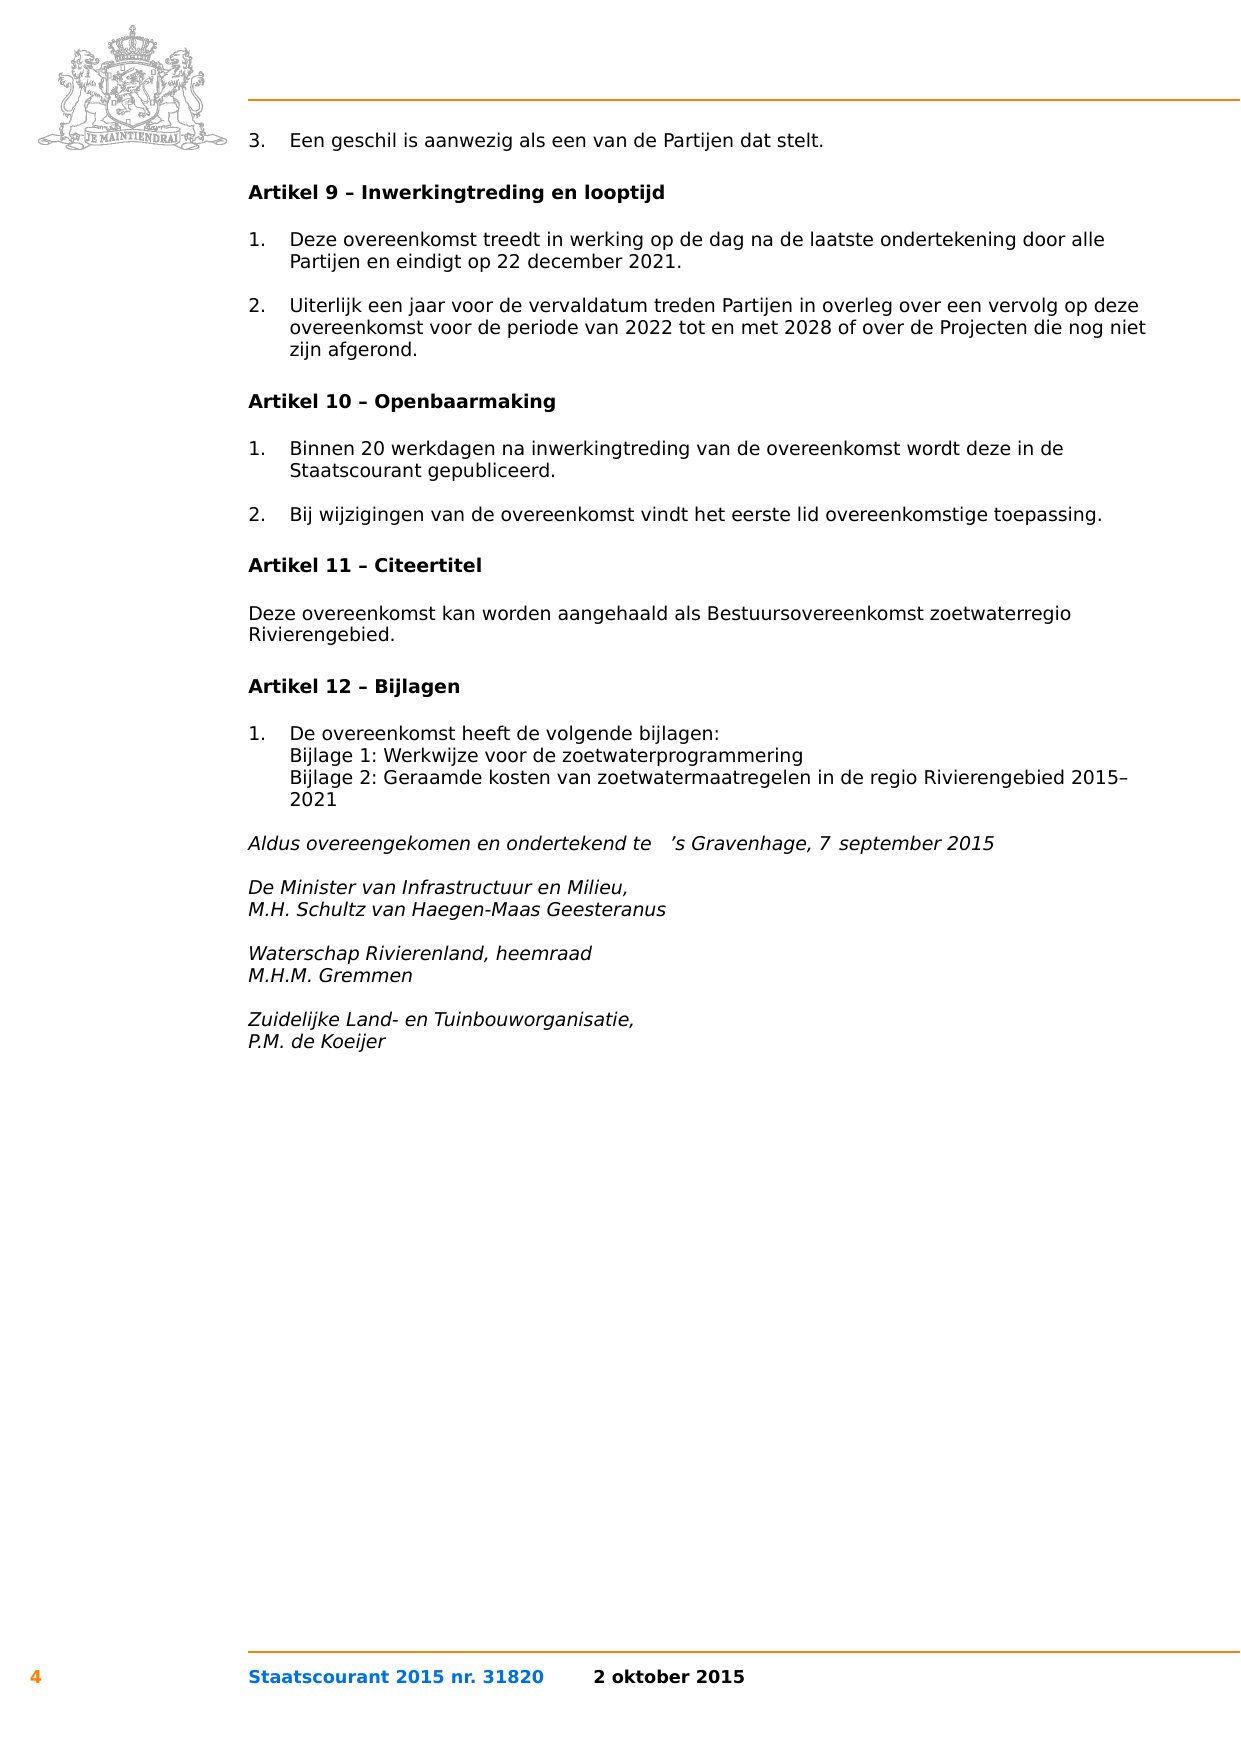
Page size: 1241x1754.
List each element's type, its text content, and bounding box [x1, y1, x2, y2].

text Bijlage 1: Werkwijze voor de zoetwaterprogrammering [289, 745, 1163, 767]
subtitle Artikel 11 – Citeertitel [248, 555, 1163, 577]
text 2. Uiterlijk een jaar voor de vervaldatum treden Partijen in overleg over een vervolg op deze overeenkomst voor de periode van 2022 tot en met 2028 of over de Projecten die nog niet zijn afgerond. [248, 295, 1163, 361]
text 2. Bij wijzigingen van de overeenkomst vindt het eerste lid overeenkomstige toepassing. [248, 503, 1163, 525]
text 1. De overeenkomst heeft de volgende bijlagen: [248, 723, 1163, 745]
text De Minister van Infrastructuur en Milieu, M.H. Schultz van Haegen-Maas Geesteranus [248, 877, 1163, 921]
text 1. Deze overeenkomst treedt in werking op de dag na de laatste ondertekening door alle Partijen en eindigt op 22 december 2021. [248, 229, 1163, 273]
text 3. Een geschil is aanwezig als een van de Partijen dat stelt. [248, 130, 1163, 152]
subtitle Artikel 12 – Bijlagen [248, 676, 1163, 698]
subtitle Artikel 10 – Openbaarmaking [248, 391, 1163, 413]
text 1. Binnen 20 werkdagen na inwerkingtreding van de overeenkomst wordt deze in de Staatscourant gepubliceerd. [248, 438, 1163, 482]
subtitle Artikel 9 – Inwerkingtreding en looptijd [248, 182, 1163, 204]
text Zuidelijke Land- en Tuinbouworganisatie, P.M. de Koeijer [248, 1009, 1163, 1053]
text Waterschap Rivierenland, heemraad M.H.M. Gremmen [248, 943, 1163, 987]
picture [38, 25, 227, 150]
text Bijlage 2: Geraamde kosten van zoetwatermaatregelen in de regio Rivierengebied 2015–2021 [289, 767, 1163, 811]
text Deze overeenkomst kan worden aangehaald als Bestuursovereenkomst zoetwaterregio Rivierengebied. [248, 602, 1163, 646]
text Aldus overeengekomen en ondertekend te ’s Gravenhage, 7 september 2015 [248, 833, 1163, 855]
